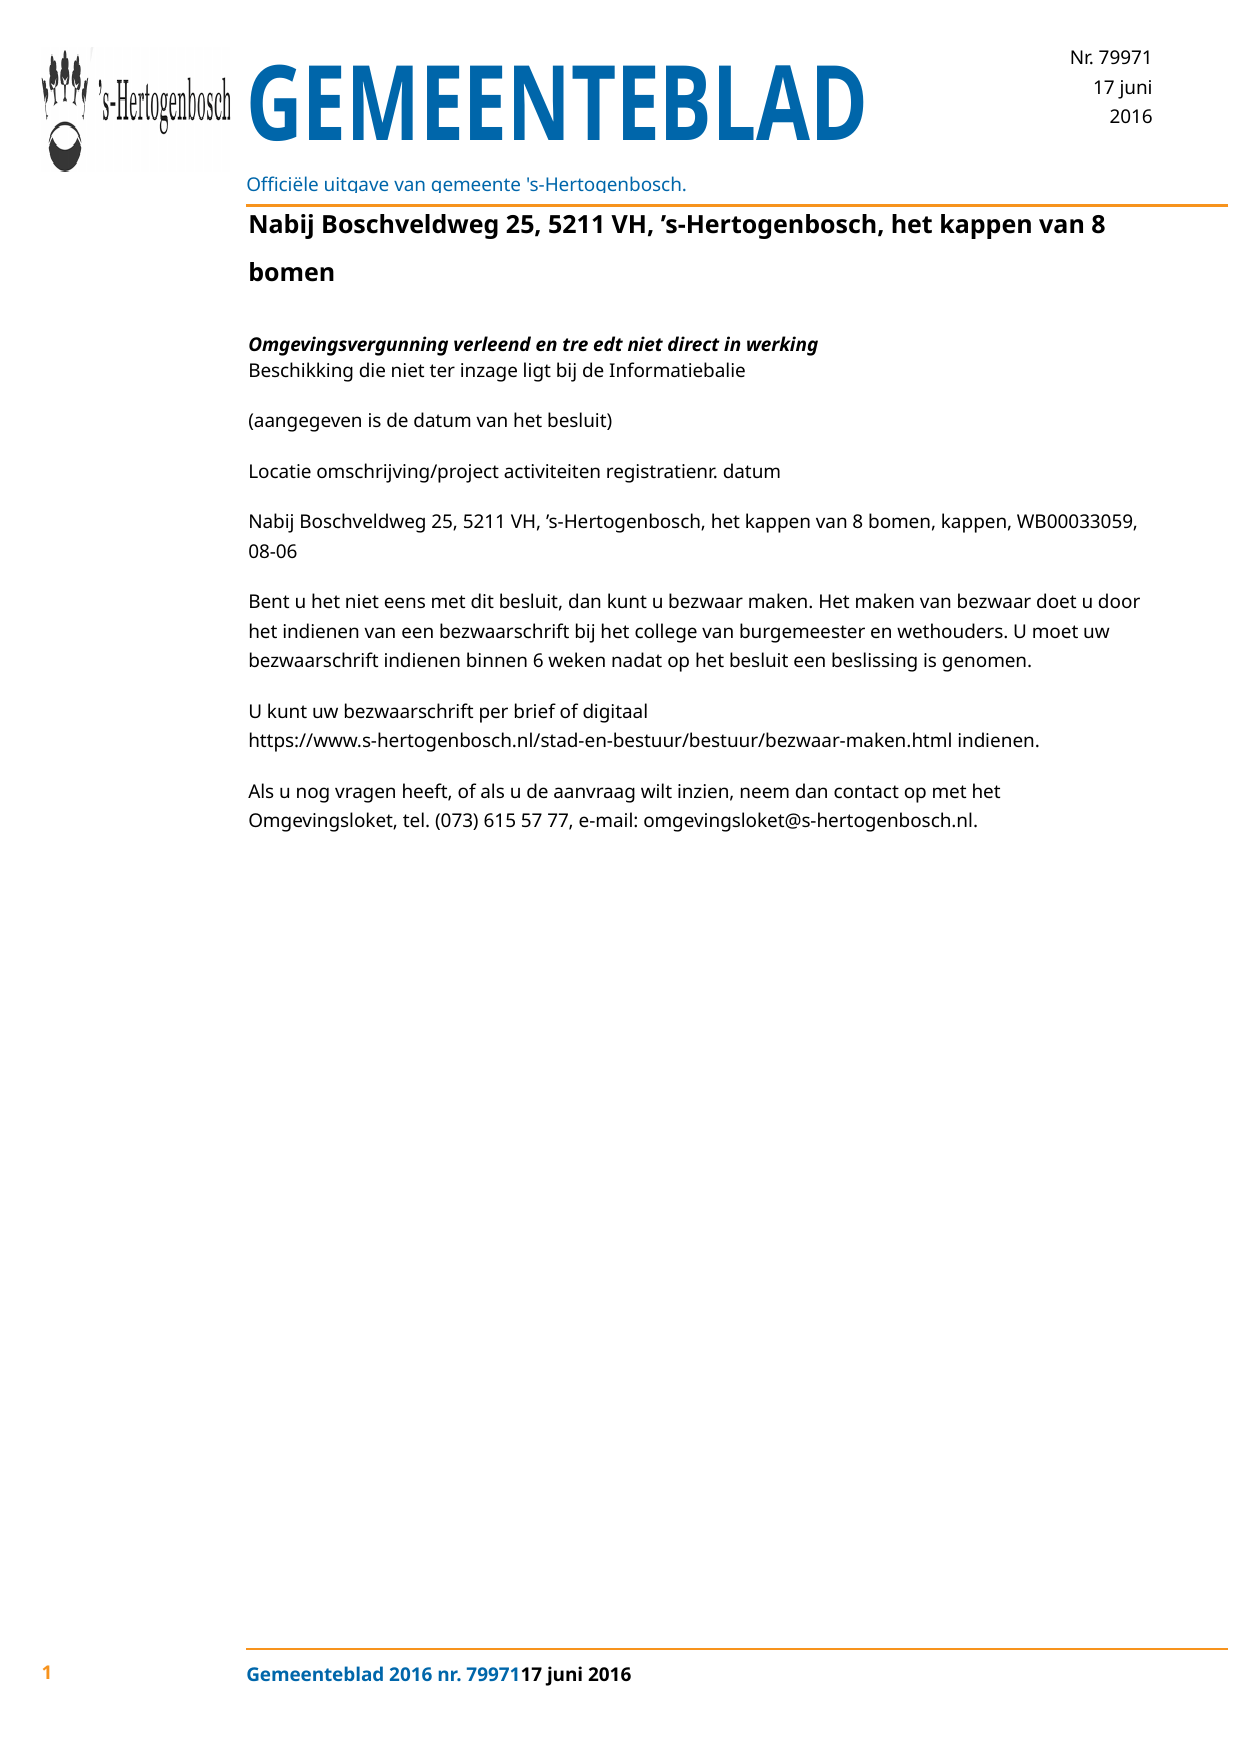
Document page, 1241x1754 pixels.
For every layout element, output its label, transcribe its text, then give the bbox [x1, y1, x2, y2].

picture [41, 47, 231, 172]
text Locatie omschrijving/project activiteiten registratienr. datum [248, 458, 1152, 484]
text Omgevingsvergunning verleend en tre edt niet direct in werking [248, 331, 1152, 357]
text Beschikking die niet ter inzage ligt bij de Informatiebalie [248, 357, 1152, 383]
text Nabij Boschveldweg 25, 5211 VH, ’s-Hertogenbosch, het kappen van 8 bomen [248, 207, 1152, 288]
text Bent u het niet eens met dit besluit, dan kunt u bezwaar maken. Het maken van bezwaar doet u door het indienen van een bezwaarschrift bij het college van burgemeester en wethouders. U moet uw bezwaarschrift indienen binnen 6 weken nadat op het besluit een beslissing is genomen. [248, 588, 1152, 673]
text U kunt uw bezwaarschrift per brief of digitaal https://www.s-hertogenbosch.nl/stad-en-bestuur/bestuur/bezwaar-maken.html indienen. [248, 698, 1152, 753]
text (aangegeven is de datum van het besluit) [248, 408, 1152, 433]
text Nabij Boschveldweg 25, 5211 VH, ’s-Hertogenbosch, het kappen van 8 bomen, kappen, WB00033059, 08-06 [248, 508, 1152, 564]
text Als u nog vragen heeft, of als u de aanvraag wilt inzien, neem dan contact op met het Omgevingsloket, tel. (073) 615 57 77, e-mail: omgevingsloket@s-hertogenbosch.nl. [248, 778, 1152, 833]
